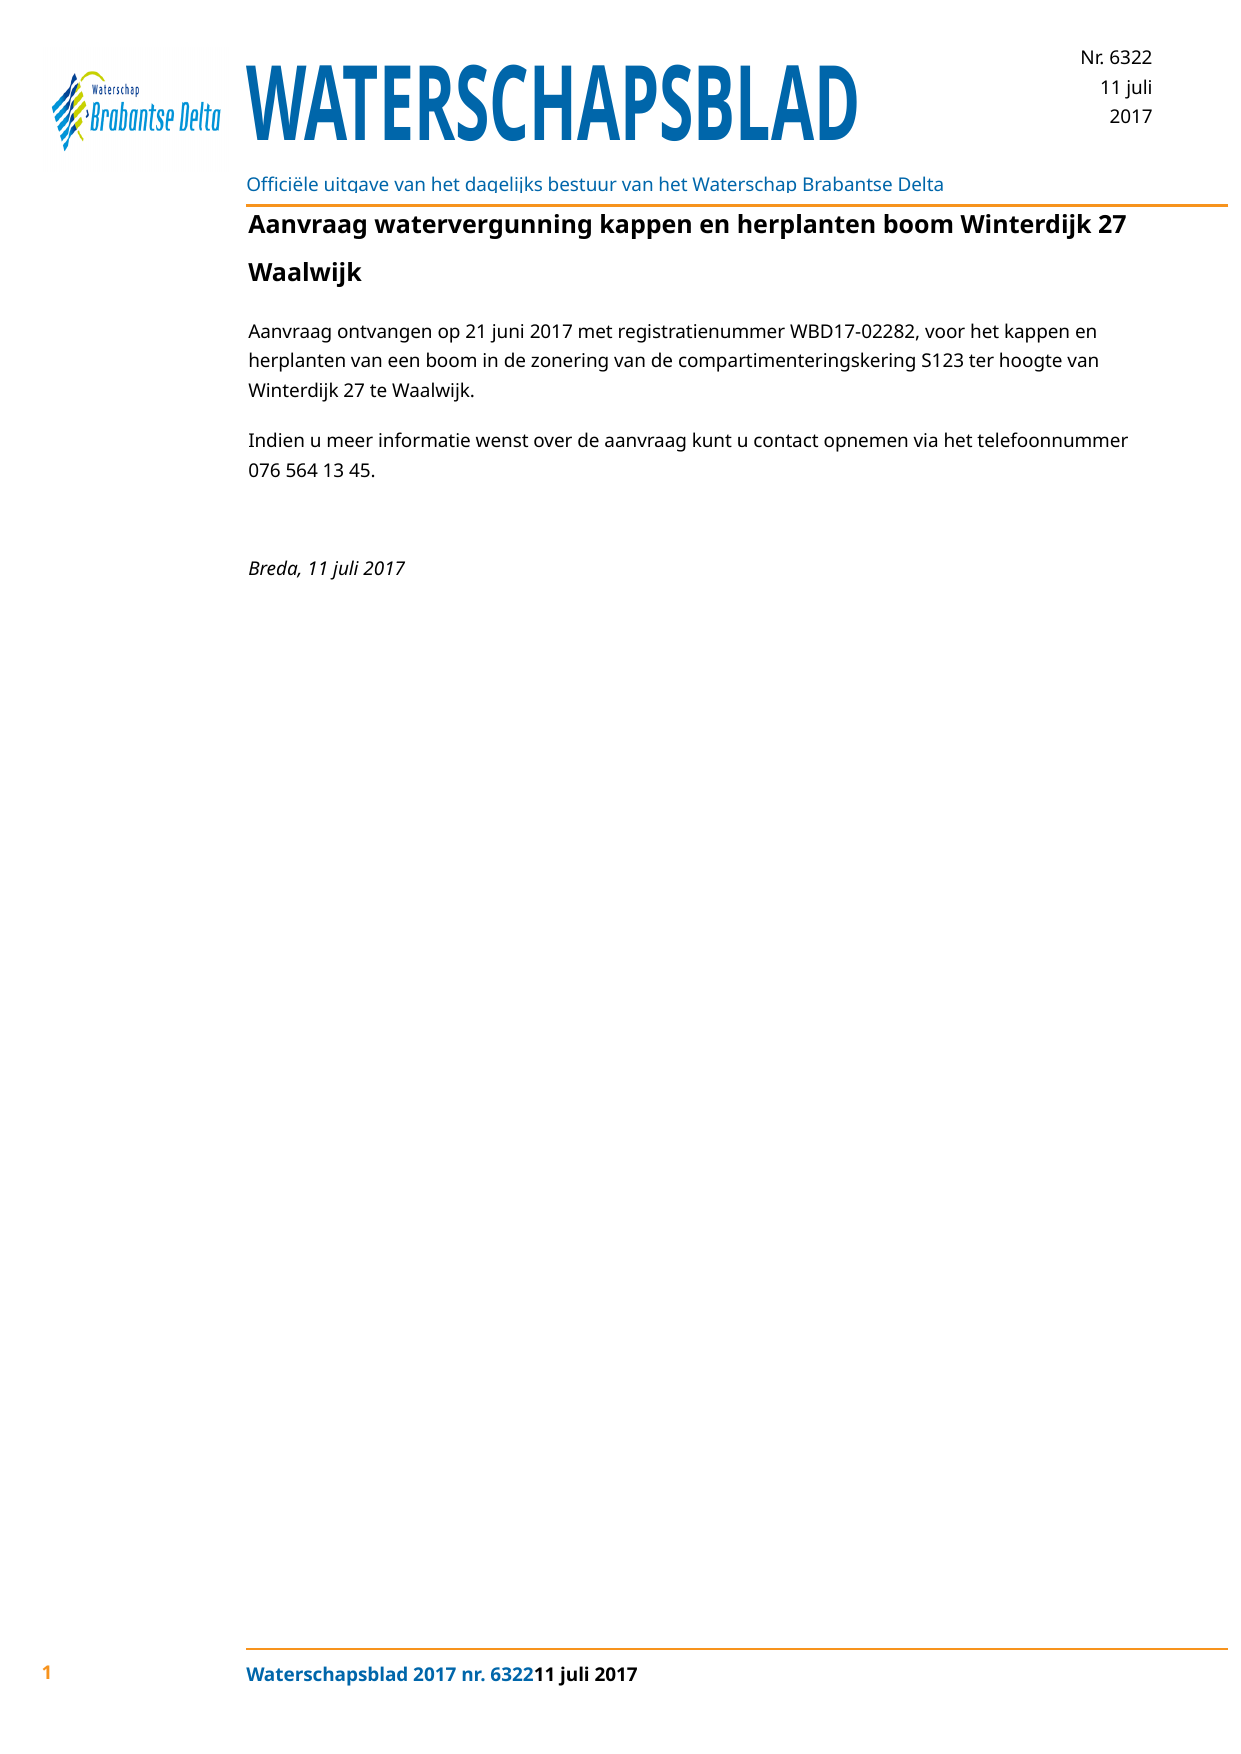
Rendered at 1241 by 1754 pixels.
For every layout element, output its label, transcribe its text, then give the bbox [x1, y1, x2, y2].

text Aanvraag watervergunning kappen en herplanten boom Winterdijk 27 Waalwijk [248, 207, 1152, 288]
text Aanvraag ontvangen op 21 juni 2017 met registratienummer WBD17-02282, voor het kappen en herplanten van een boom in de zonering van de compartimenteringskering S123 ter hoogte van Winterdijk 27 te Waalwijk. [248, 318, 1152, 403]
picture [41, 47, 231, 172]
text Breda, 11 juli 2017 [248, 555, 1152, 581]
text Indien u meer informatie wenst over de aanvraag kunt u contact opnemen via het telefoonnummer 076 564 13 45. [248, 427, 1152, 483]
